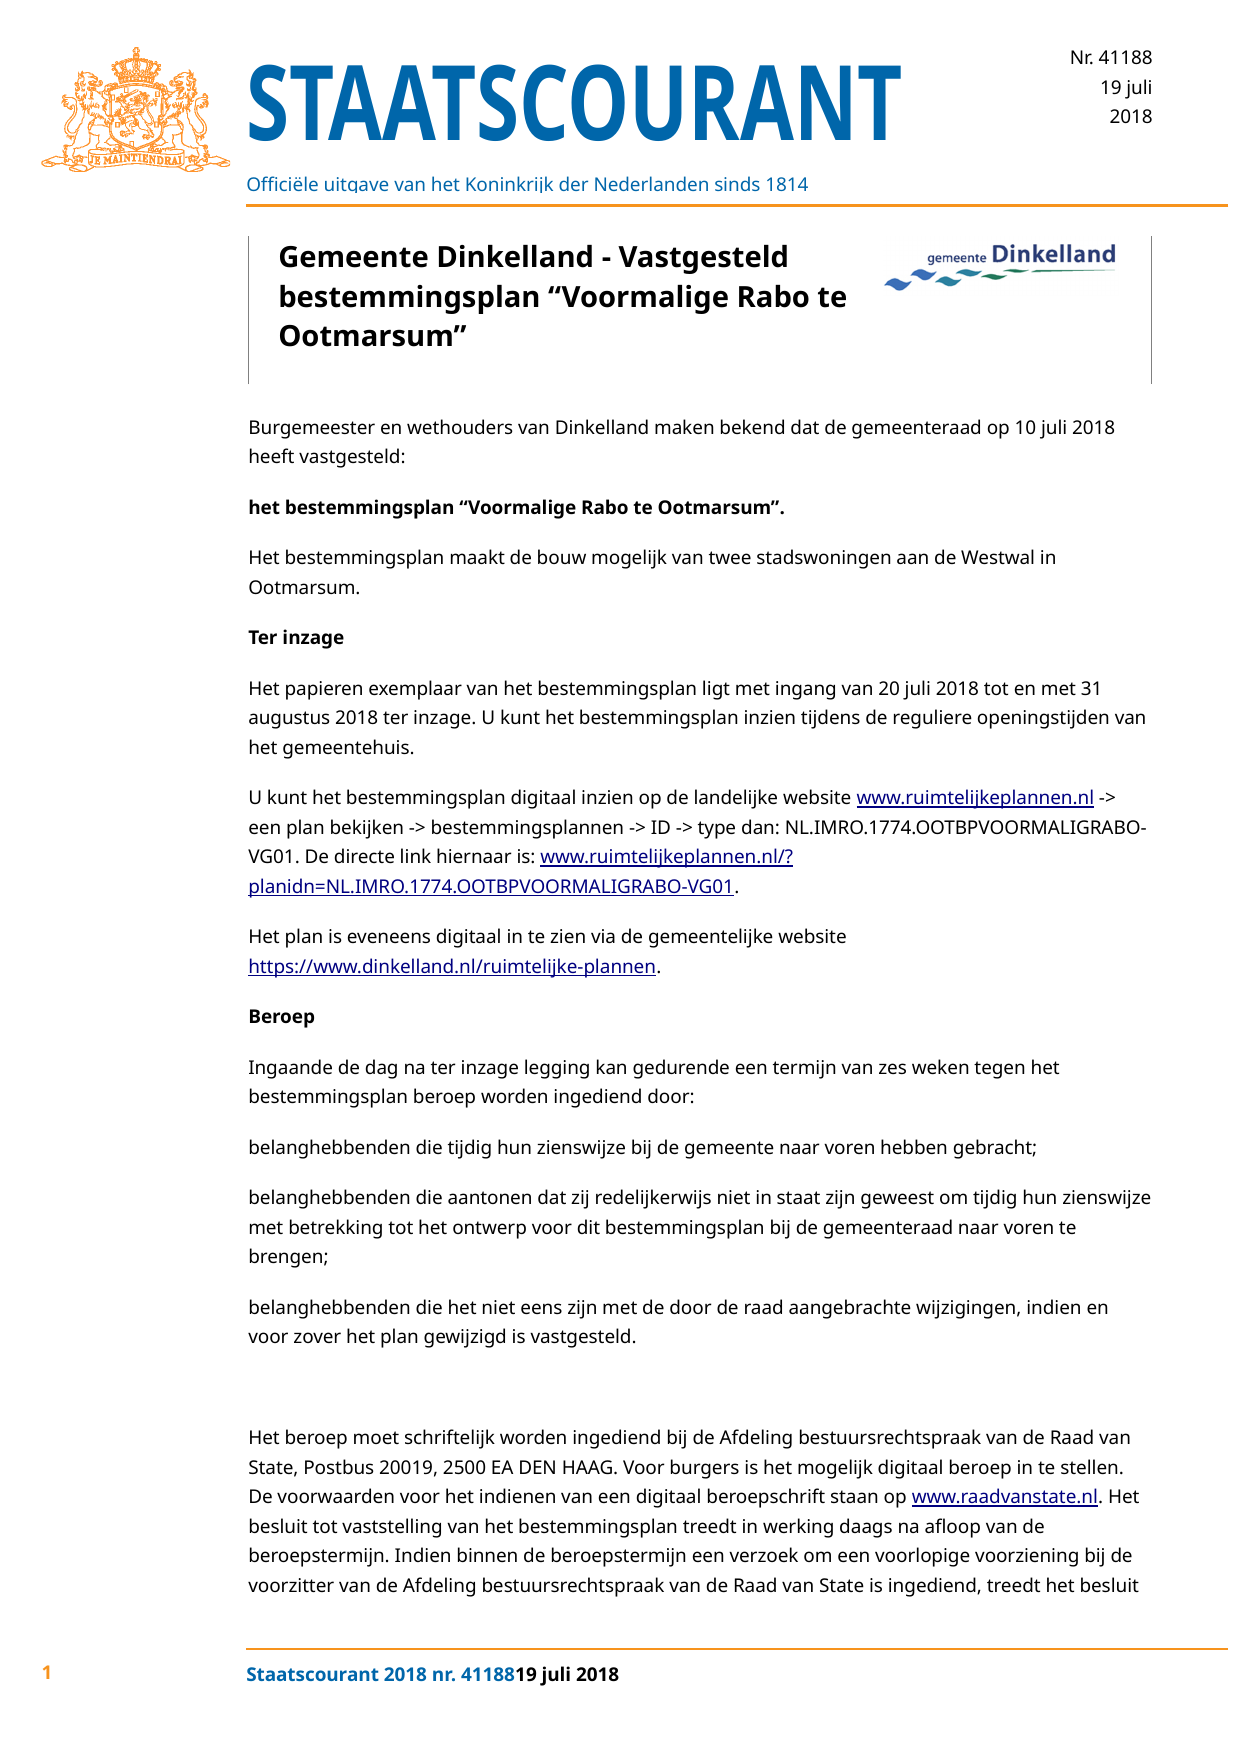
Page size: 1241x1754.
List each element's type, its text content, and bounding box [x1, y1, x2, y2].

text belanghebbenden die het niet eens zijn met de door de raad aangebrachte wijzigingen, indien en voor zover het plan gewijzigd is vastgesteld. [248, 1294, 1152, 1349]
text Ingaande de dag na ter inzage legging kan gedurende een termijn van zes weken tegen het bestemmingsplan beroep worden ingediend door: [248, 1054, 1152, 1109]
table_header [850, 236, 1151, 384]
text U kunt het bestemmingsplan digitaal inzien op de landelijke website www.ruimtelijkeplannen.nl -> een plan bekijken -> bestemmingsplannen -> ID -> type dan: NL.IMRO.1774.OOTBPVOORMALIGRABO-VG01. De directe link hiernaar is: www.ruimtelijkeplannen.nl/?planidn=NL.IMRO.1774.OOTBPVOORMALIGRABO-VG01. [248, 784, 1152, 899]
text Burgemeester en wethouders van Dinkelland maken bekend dat de gemeenteraad op 10 juli 2018 heeft vastgesteld: [248, 414, 1152, 469]
table_header Gemeente Dinkelland - Vastgesteld bestemmingsplan “Voormalige Rabo te Ootmarsum” [249, 236, 850, 384]
text Het plan is eveneens digitaal in te zien via de gemeentelijke website https://www.dinkelland.nl/ruimtelijke-plannen. [248, 923, 1152, 979]
text het bestemmingsplan “Voormalige Rabo te Ootmarsum”. [248, 494, 1152, 520]
text Het beroep moet schriftelijk worden ingediend bij de Afdeling bestuursrechtspraak van de Raad van State, Postbus 20019, 2500 EA DEN HAAG. Voor burgers is het mogelijk digitaal beroep in te stellen. De voorwaarden voor het indienen van een digitaal beroepschrift staan op www.raadvanstate.nl. Het besluit tot vaststelling van het bestemmingsplan treedt in werking daags na afloop van de beroepstermijn. Indien binnen de beroepstermijn een verzoek om een voorlopige voorziening bij de voorzitter van de Afdeling bestuursrechtspraak van de Raad van State is ingediend, treedt het besluit [248, 1424, 1152, 1598]
text Beroep [248, 1003, 1152, 1029]
text Het bestemmingsplan maakt de bouw mogelijk van twee stadswoningen aan de Westwal in Ootmarsum. [248, 544, 1152, 600]
text belanghebbenden die tijdig hun zienswijze bij de gemeente naar voren hebben gebracht; [248, 1134, 1152, 1160]
text Het papieren exemplaar van het bestemmingsplan ligt met ingang van 20 juli 2018 tot en met 31 augustus 2018 ter inzage. U kunt het bestemmingsplan inzien tijdens de reguliere openingstijden van het gemeentehuis. [248, 675, 1152, 760]
picture [41, 47, 231, 172]
picture [882, 236, 1119, 296]
text belanghebbenden die aantonen dat zij redelijkerwijs niet in staat zijn geweest om tijdig hun zienswijze met betrekking tot het ontwerp voor dit bestemmingsplan bij de gemeenteraad naar voren te brengen; [248, 1184, 1152, 1269]
text Ter inzage [248, 624, 1152, 650]
